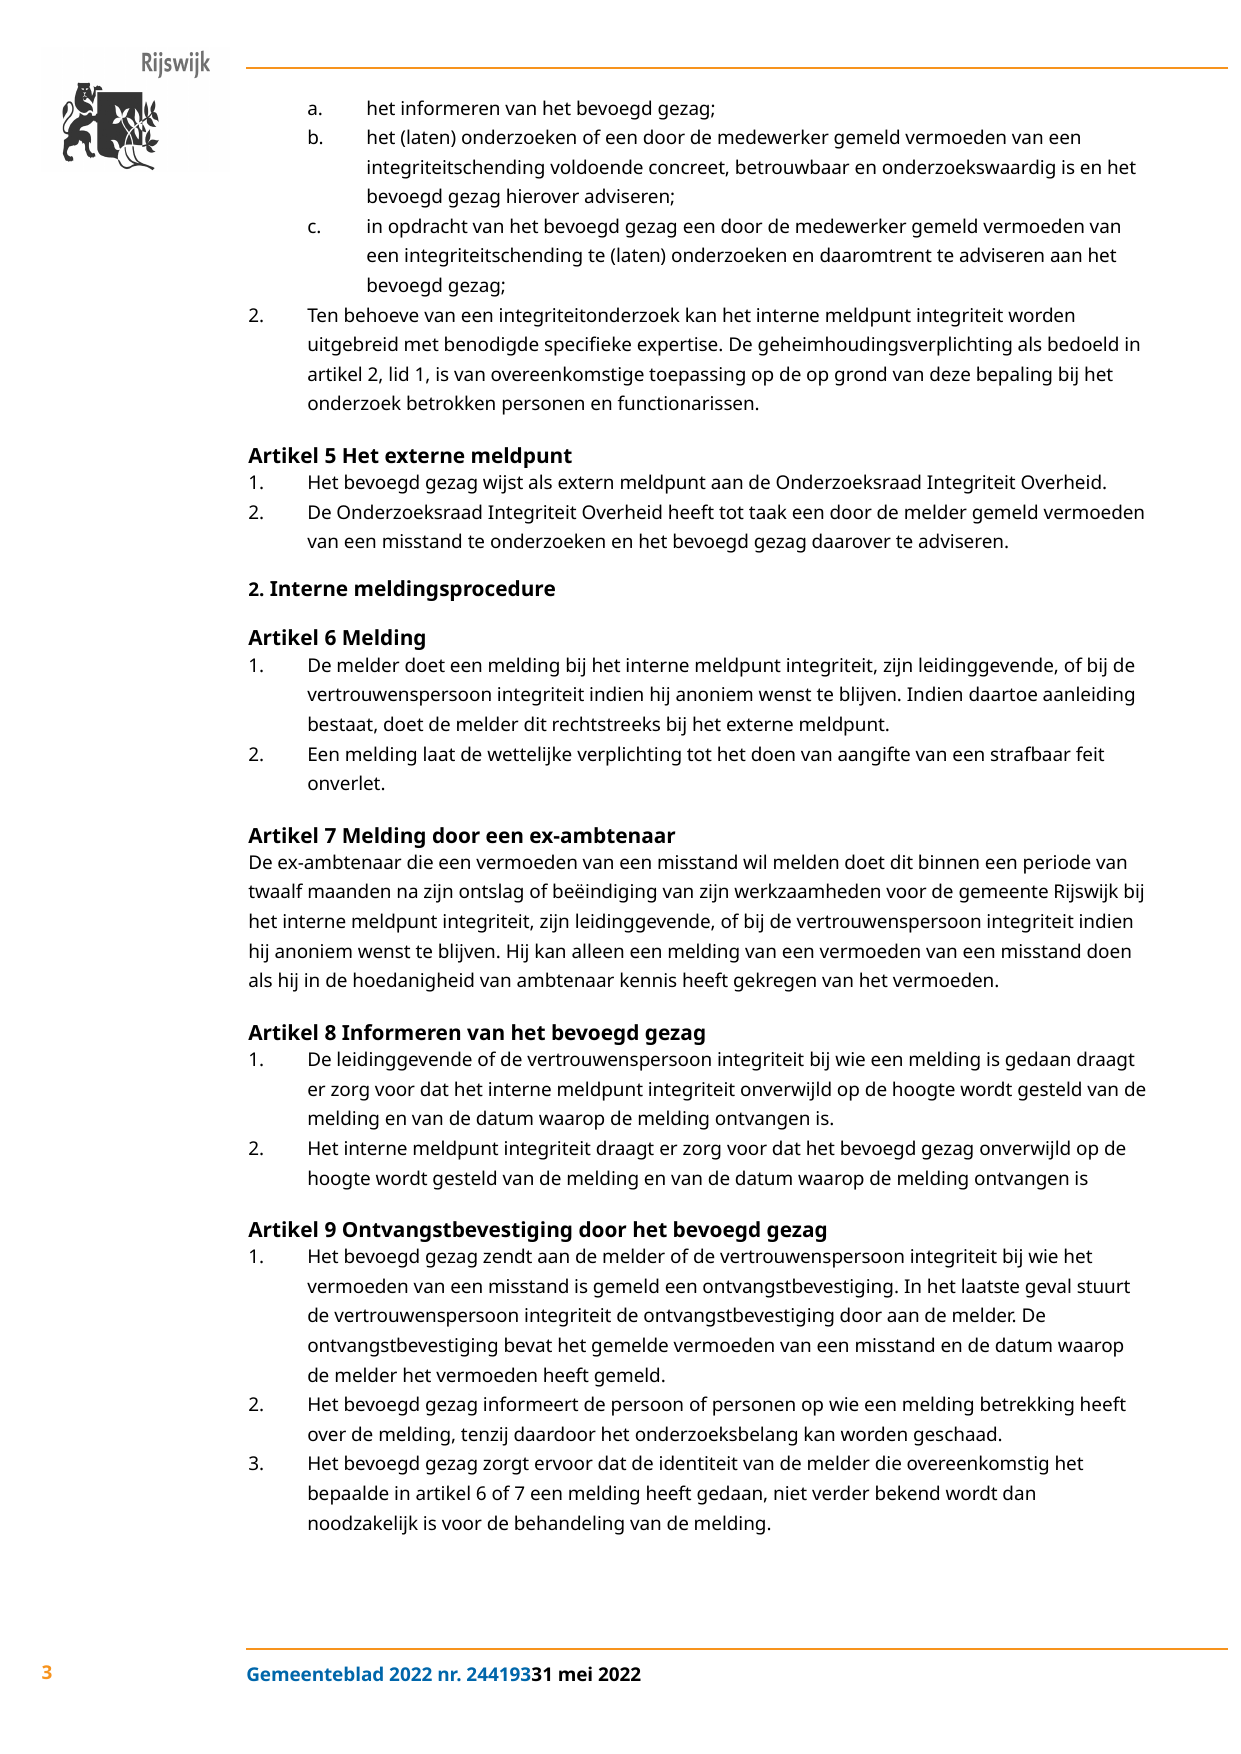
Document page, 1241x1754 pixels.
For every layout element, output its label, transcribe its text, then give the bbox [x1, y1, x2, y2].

text Artikel 8 Informeren van het bevoegd gezag [248, 1018, 1152, 1046]
list het informeren van het bevoegd gezag; [307, 95, 1152, 121]
text De ex-ambtenaar die een vermoeden van een misstand wil melden doet dit binnen een periode van twaalf maanden na zijn ontslag of beëindiging van zijn werkzaamheden voor de gemeente Rijswijk bij het interne meldpunt integriteit, zijn leidinggevende, of bij de vertrouwenspersoon integriteit indien hij anoniem wenst te blijven. Hij kan alleen een melding van een vermoeden van een misstand doen als hij in de hoedanigheid van ambtenaar kennis heeft gekregen van het vermoeden. [248, 849, 1152, 993]
text Artikel 6 Melding [248, 623, 1152, 652]
picture [41, 47, 231, 172]
list Het bevoegd gezag wijst als extern meldpunt aan de Onderzoeksraad Integriteit Overheid. [248, 469, 1152, 495]
text Artikel 9 Ontvangstbevestiging door het bevoegd gezag [248, 1215, 1152, 1243]
list Een melding laat de wettelijke verplichting tot het doen van aangifte van een strafbaar feit onverlet. [248, 741, 1152, 796]
list De Onderzoeksraad Integriteit Overheid heeft tot taak een door de melder gemeld vermoeden van een misstand te onderzoeken en het bevoegd gezag daarover te adviseren. [248, 499, 1152, 554]
list De melder doet een melding bij het interne meldpunt integriteit, zijn leidinggevende, of bij de vertrouwenspersoon integriteit indien hij anoniem wenst te blijven. Indien daartoe aanleiding bestaat, doet de melder dit rechtstreeks bij het externe meldpunt. [248, 652, 1152, 737]
list De leidinggevende of de vertrouwenspersoon integriteit bij wie een melding is gedaan draagt er zorg voor dat het interne meldpunt integriteit onverwijld op de hoogte wordt gesteld van de melding en van de datum waarop de melding ontvangen is. [248, 1046, 1152, 1131]
list het (laten) onderzoeken of een door de medewerker gemeld vermoeden van een integriteitschending voldoende concreet, betrouwbaar en onderzoekswaardig is en het bevoegd gezag hierover adviseren; [307, 124, 1152, 209]
text Artikel 7 Melding door een ex-ambtenaar [248, 821, 1152, 849]
text 2. Interne meldingsprocedure [248, 574, 1152, 603]
text Artikel 5 Het externe meldpunt [248, 441, 1152, 469]
list Het bevoegd gezag informeert de persoon of personen op wie een melding betrekking heeft over de melding, tenzij daardoor het onderzoeksbelang kan worden geschaad. [248, 1391, 1152, 1447]
list in opdracht van het bevoegd gezag een door de medewerker gemeld vermoeden van een integriteitschending te (laten) onderzoeken en daaromtrent te adviseren aan het bevoegd gezag; [307, 213, 1152, 298]
list Het bevoegd gezag zorgt ervoor dat de identiteit van de melder die overeenkomstig het bepaalde in artikel 6 of 7 een melding heeft gedaan, niet verder bekend wordt dan noodzakelijk is voor de behandeling van de melding. [248, 1451, 1152, 1536]
list Het bevoegd gezag zendt aan de melder of de vertrouwenspersoon integriteit bij wie het vermoeden van een misstand is gemeld een ontvangstbevestiging. In het laatste geval stuurt de vertrouwenspersoon integriteit de ontvangstbevestiging door aan de melder. De ontvangstbevestiging bevat het gemelde vermoeden van een misstand en de datum waarop de melder het vermoeden heeft gemeld. [248, 1243, 1152, 1388]
list Het interne meldpunt integriteit draagt er zorg voor dat het bevoegd gezag onverwijld op de hoogte wordt gesteld van de melding en van de datum waarop de melding ontvangen is [248, 1135, 1152, 1190]
list Ten behoeve van een integriteitonderzoek kan het interne meldpunt integriteit worden uitgebreid met benodigde specifieke expertise. De geheimhoudingsverplichting als bedoeld in artikel 2, lid 1, is van overeenkomstige toepassing op de op grond van deze bepaling bij het onderzoek betrokken personen en functionarissen. [248, 302, 1152, 416]
